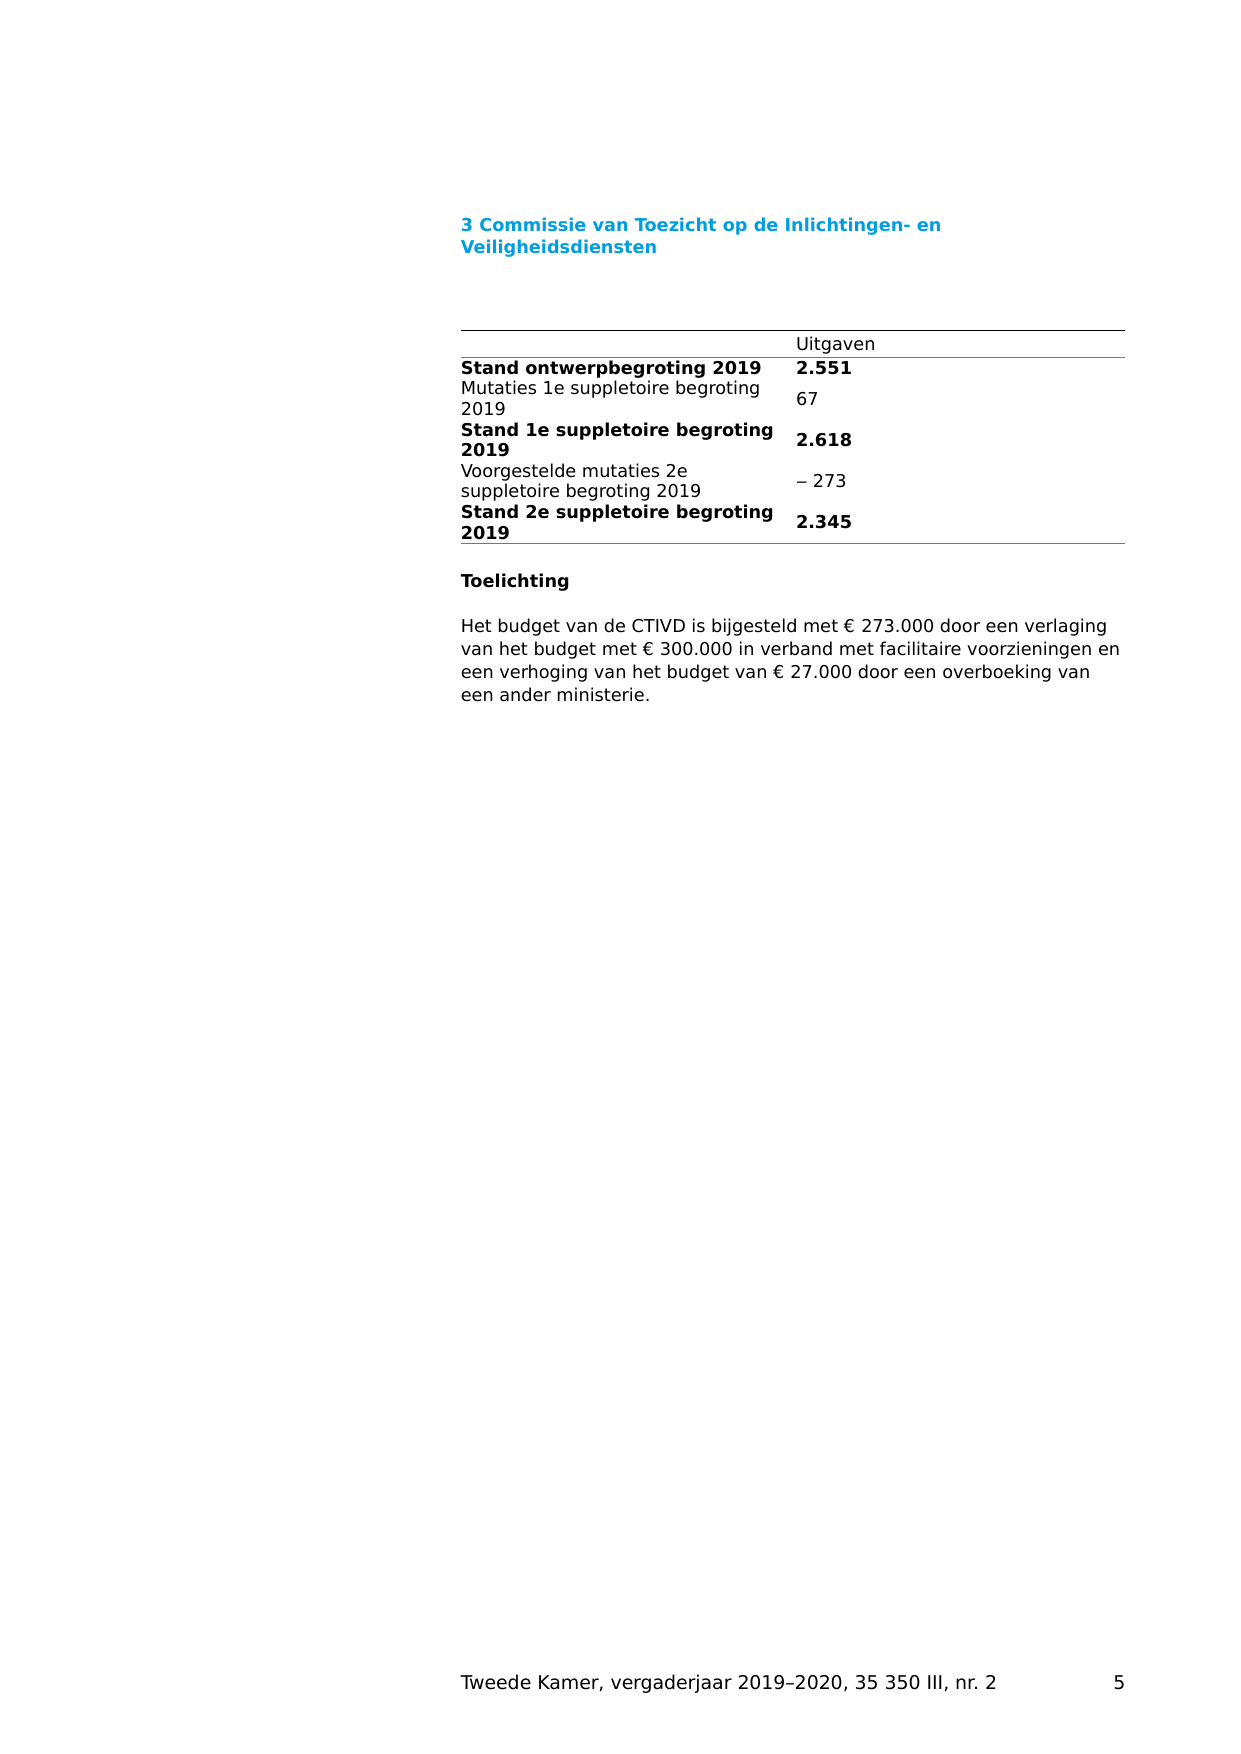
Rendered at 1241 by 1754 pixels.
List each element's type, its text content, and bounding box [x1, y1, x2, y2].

table_cell Voorgestelde mutaties 2e suppletoire begroting 2019 [461, 461, 793, 502]
table_cell ‒ 273 [793, 461, 1125, 502]
table_cell 2.551 [793, 358, 1125, 378]
table_cell Mutaties 1e suppletoire begroting 2019 [461, 378, 793, 419]
text Toelichting [461, 569, 1125, 592]
table_cell Stand 1e suppletoire begroting 2019 [461, 420, 793, 461]
table_cell 2.618 [793, 420, 1125, 461]
table_cell 67 [793, 378, 1125, 419]
table_cell [461, 331, 793, 357]
table_cell Stand 2e suppletoire begroting 2019 [461, 502, 793, 543]
table_cell Uitgaven [793, 331, 1125, 357]
table_cell Stand ontwerpbegroting 2019 [461, 358, 793, 378]
table_cell 2.345 [793, 502, 1125, 543]
title 3 Commissie van Toezicht op de Inlichtingen- en Veiligheidsdiensten [461, 213, 1125, 258]
table_header Tabel 4 Overzicht suppletoire uitgavenmutaties voor 2019 (bedragen x € 1.000). [461, 282, 1125, 330]
text Het budget van de CTIVD is bijgesteld met € 273.000 door een verlaging van het budget met € 300.000 in verband met facilitaire voorzieningen en een verhoging van het budget van € 27.000 door een overboeking van een ander ministerie. [461, 614, 1125, 706]
